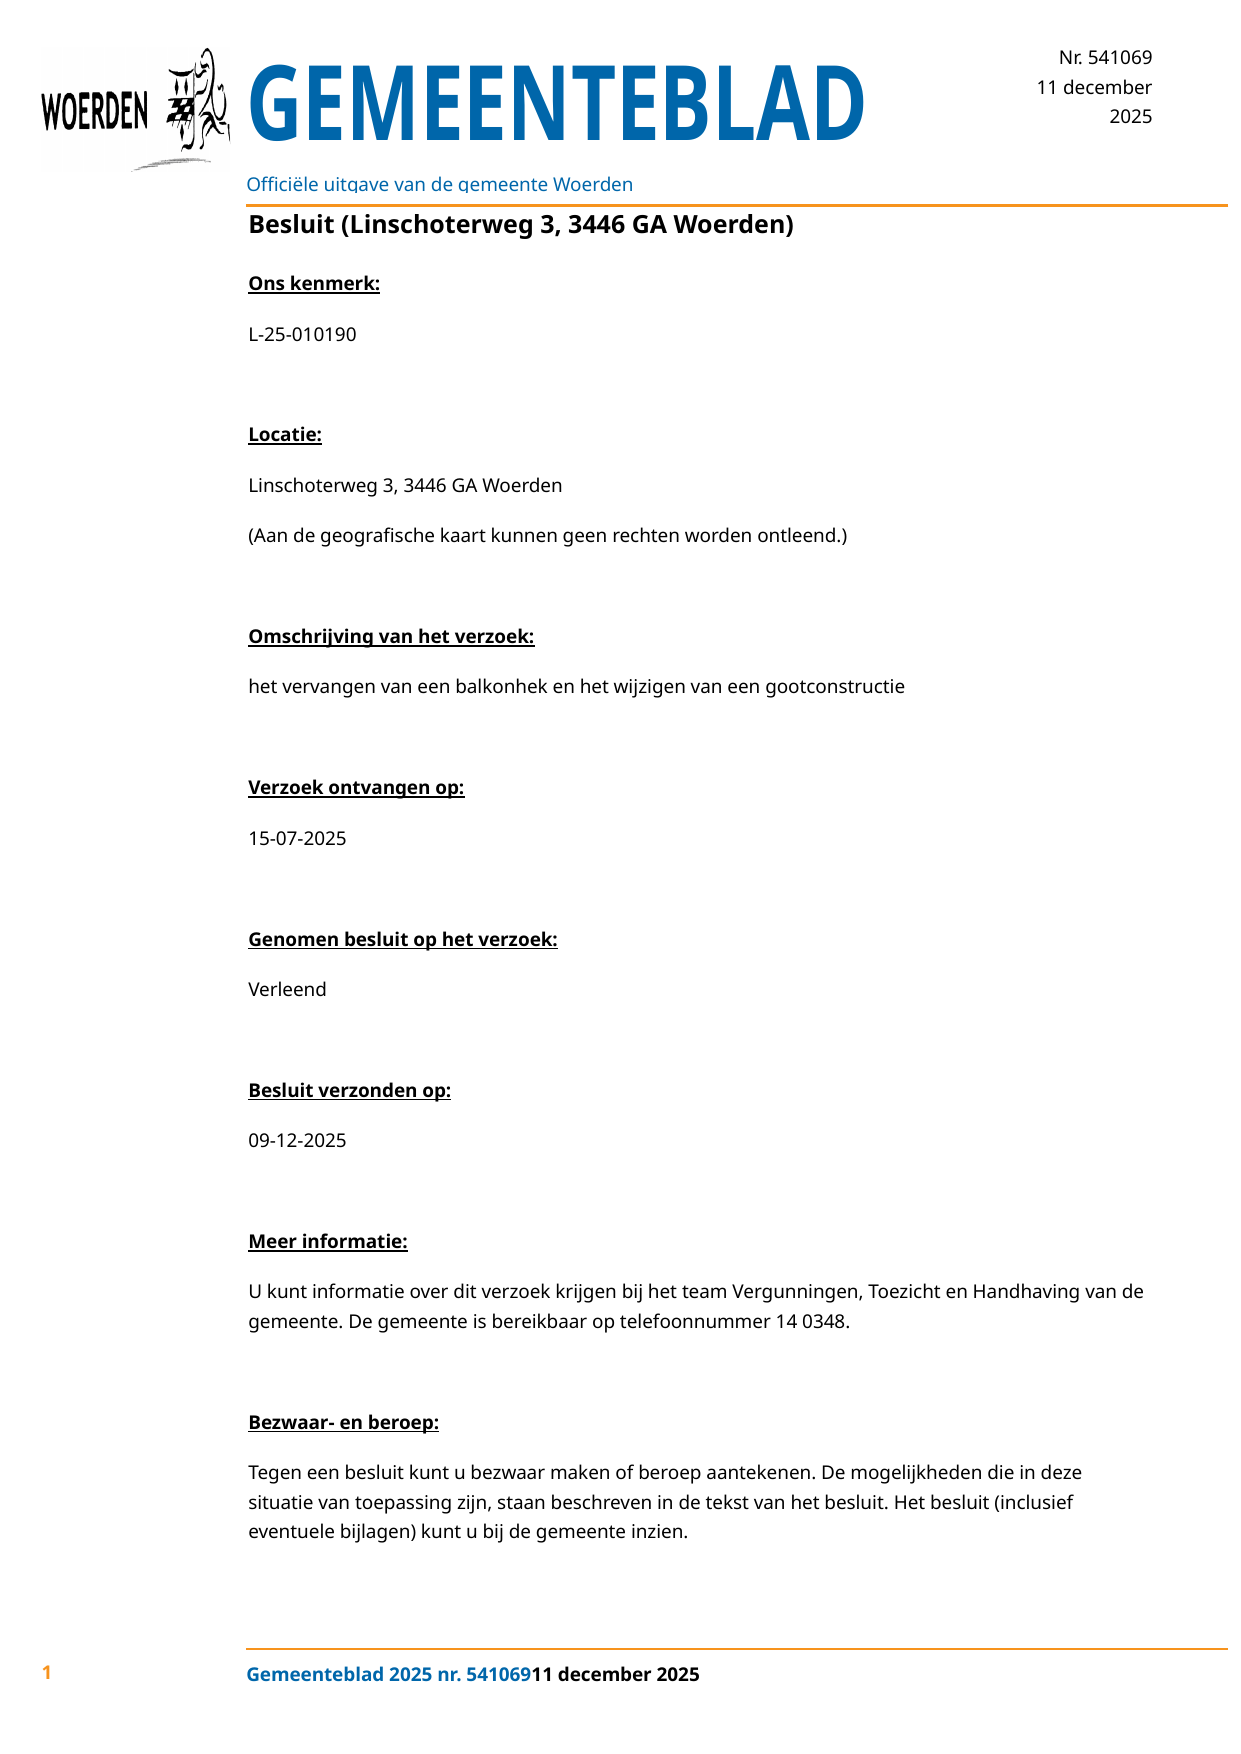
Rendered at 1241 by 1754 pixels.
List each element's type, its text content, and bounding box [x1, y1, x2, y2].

text Besluit (Linschoterweg 3, 3446 GA Woerden) [248, 207, 1152, 241]
text Omschrijving van het verzoek: [248, 623, 1152, 649]
text Verleend [248, 976, 1152, 1002]
text L-25-010190 [248, 321, 1152, 346]
text (Aan de geografische kaart kunnen geen rechten worden ontleend.) [248, 522, 1152, 548]
text 15-07-2025 [248, 825, 1152, 851]
text Locatie: [248, 422, 1152, 447]
text Bezwaar- en beroep: [248, 1409, 1152, 1435]
text Ons kenmerk: [248, 270, 1152, 296]
text Verzoek ontvangen op: [248, 774, 1152, 800]
text Linschoterweg 3, 3446 GA Woerden [248, 472, 1152, 498]
text Genomen besluit op het verzoek: [248, 926, 1152, 951]
text Tegen een besluit kunt u bezwaar maken of beroep aantekenen. De mogelijkheden die in deze situatie van toepassing zijn, staan beschreven in de tekst van het besluit. Het besluit (inclusief eventuele bijlagen) kunt u bij de gemeente inzien. [248, 1459, 1152, 1544]
picture [41, 47, 231, 172]
text Meer informatie: [248, 1228, 1152, 1254]
text Besluit verzonden op: [248, 1077, 1152, 1103]
text U kunt informatie over dit verzoek krijgen bij het team Vergunningen, Toezicht en Handhaving van de gemeente. De gemeente is bereikbaar op telefoonnummer 14 0348. [248, 1279, 1152, 1334]
text het vervangen van een balkonhek en het wijzigen van een gootconstructie [248, 674, 1152, 699]
text 09-12-2025 [248, 1127, 1152, 1153]
